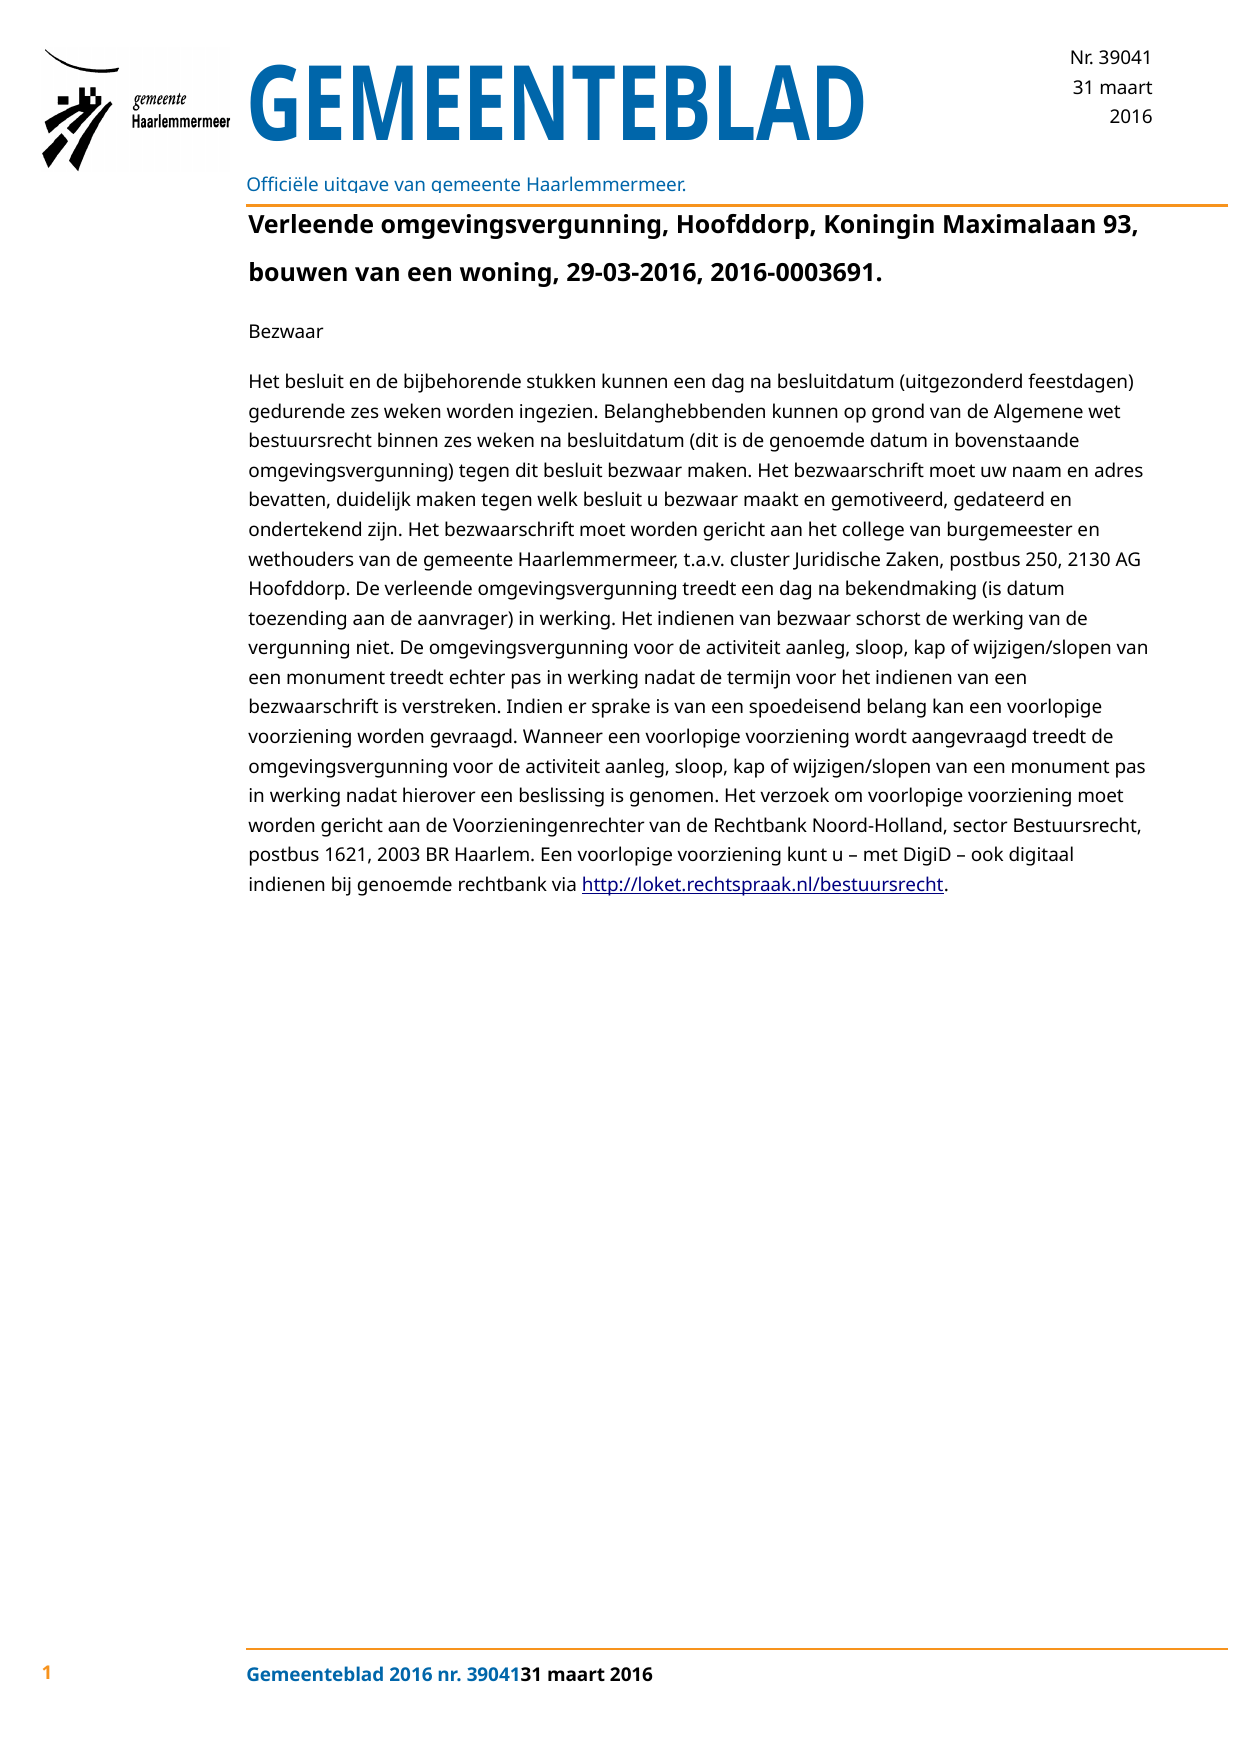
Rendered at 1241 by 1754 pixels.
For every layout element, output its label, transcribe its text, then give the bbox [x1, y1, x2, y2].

text Verleende omgevingsvergunning, Hoofddorp, Koningin Maximalaan 93, bouwen van een woning, 29-03-2016, 2016-0003691. [248, 207, 1152, 288]
picture [41, 47, 231, 172]
text Het besluit en de bijbehorende stukken kunnen een dag na besluitdatum (uitgezonderd feestdagen) gedurende zes weken worden ingezien. Belanghebbenden kunnen op grond van de Algemene wet bestuursrecht binnen zes weken na besluitdatum (dit is de genoemde datum in bovenstaande omgevingsvergunning) tegen dit besluit bezwaar maken. Het bezwaarschrift moet uw naam en adres bevatten, duidelijk maken tegen welk besluit u bezwaar maakt en gemotiveerd, gedateerd en ondertekend zijn. Het bezwaarschrift moet worden gericht aan het college van burgemeester en wethouders van de gemeente Haarlemmermeer, t.a.v. cluster Juridische Zaken, postbus 250, 2130 AG Hoofddorp. De verleende omgevingsvergunning treedt een dag na bekendmaking (is datum toezending aan de aanvrager) in werking. Het indienen van bezwaar schorst de werking van de vergunning niet. De omgevingsvergunning voor de activiteit aanleg, sloop, kap of wijzigen/slopen van een monument treedt echter pas in werking nadat de termijn voor het indienen van een bezwaarschrift is verstreken. Indien er sprake is van een spoedeisend belang kan een voorlopige voorziening worden gevraagd. Wanneer een voorlopige voorziening wordt aangevraagd treedt de omgevingsvergunning voor de activiteit aanleg, sloop, kap of wijzigen/slopen van een monument pas in werking nadat hierover een beslissing is genomen. Het verzoek om voorlopige voorziening moet worden gericht aan de Voorzieningenrechter van de Rechtbank Noord-Holland, sector Bestuursrecht, postbus 1621, 2003 BR Haarlem. Een voorlopige voorziening kunt u – met DigiD – ook digitaal indienen bij genoemde rechtbank via http://loket.rechtspraak.nl/bestuursrecht. [248, 368, 1152, 897]
text Bezwaar [248, 318, 1152, 344]
